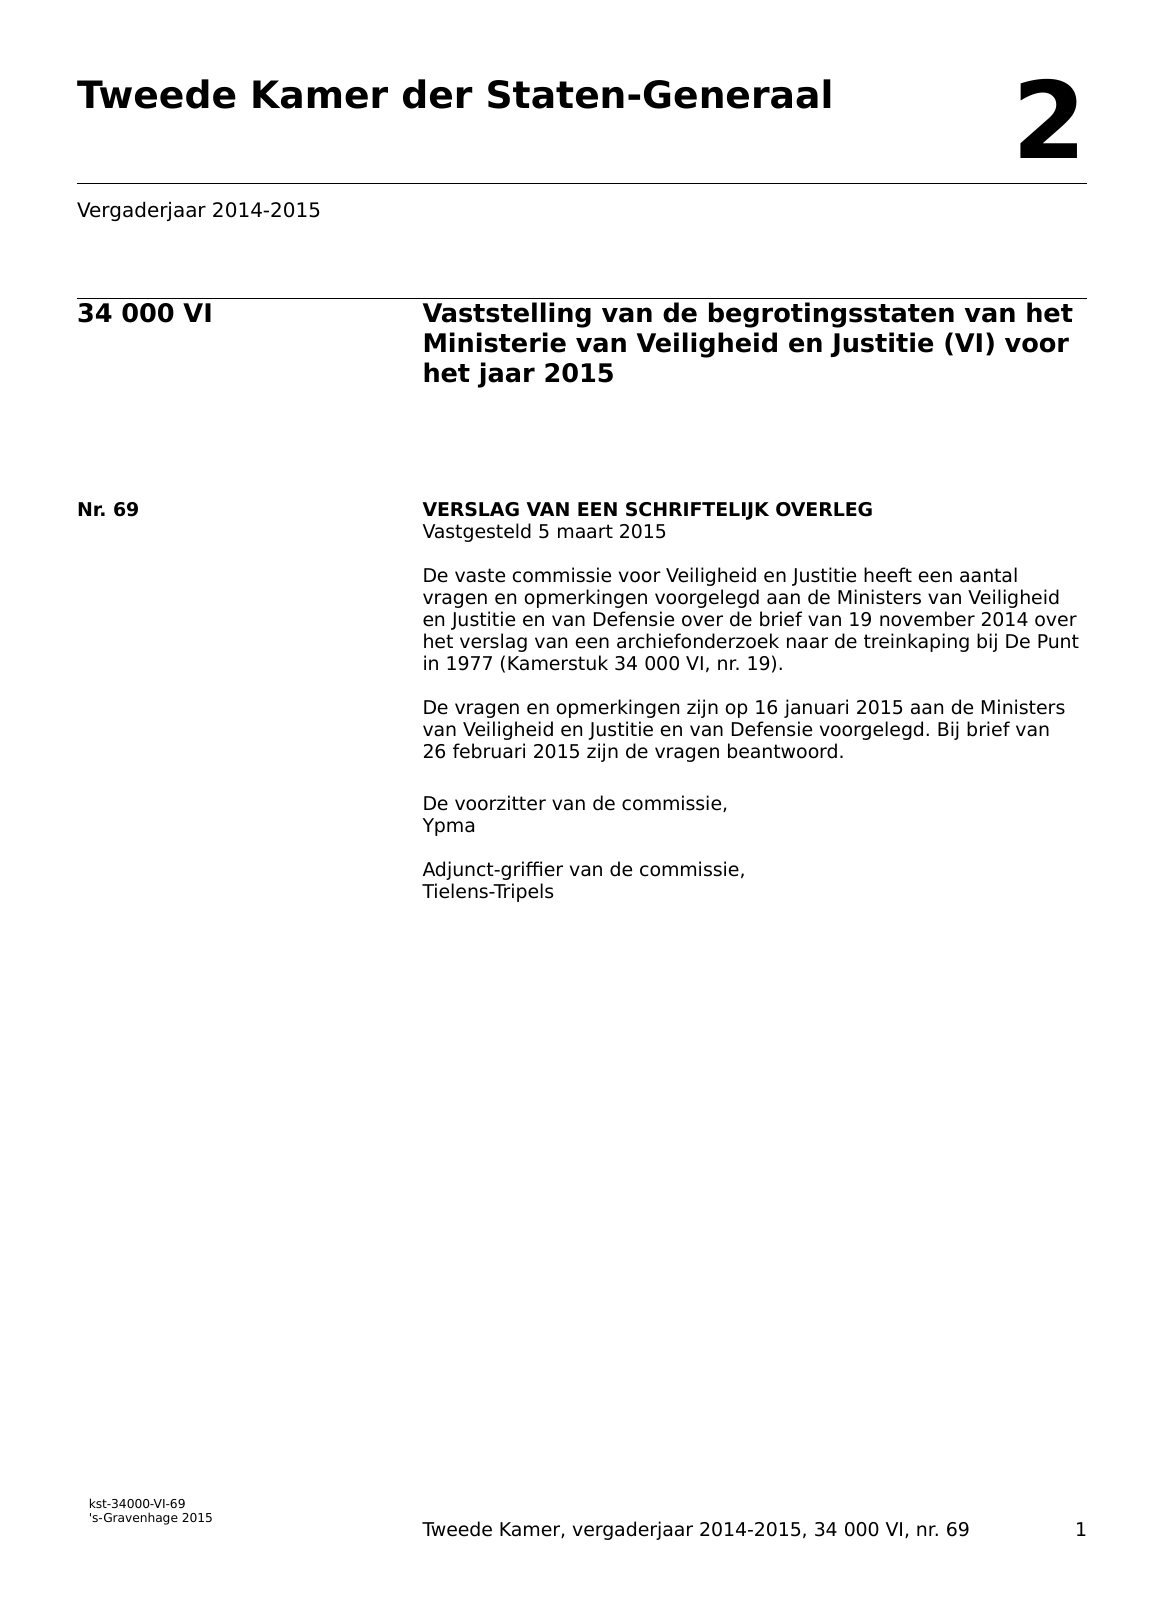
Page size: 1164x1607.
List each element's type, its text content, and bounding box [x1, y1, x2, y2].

table_cell Vergaderjaar 2014-2015 [77, 184, 1087, 298]
text 's-Gravenhage 2015 [88, 1511, 323, 1525]
text Adjunct-griffier van de commissie, Tielens-Tripels [422, 859, 1087, 903]
subtitle 34 000 VI Vaststelling van de begrotingsstaten van het Ministerie van Veiligheid en Justitie (VI) voor het jaar 2015 [77, 299, 1087, 388]
table_header 2 [886, 59, 1087, 183]
text Vastgesteld 5 maart 2015 [422, 521, 1087, 543]
text De vragen en opmerkingen zijn op 16 januari 2015 aan de Ministers van Veiligheid en Justitie en van Defensie voorgelegd. Bij brief van 26 februari 2015 zijn de vragen beantwoord. [422, 697, 1087, 763]
text kst-34000-VI-69 [88, 1497, 323, 1511]
text De vaste commissie voor Veiligheid en Justitie heeft een aantal vragen en opmerkingen voorgelegd aan de Ministers van Veiligheid en Justitie en van Defensie over de brief van 19 november 2014 over het verslag van een archiefonderzoek naar de treinkaping bij De Punt in 1977 (Kamerstuk 34 000 VI, nr. 19). [422, 565, 1087, 675]
text De voorzitter van de commissie, Ypma [422, 793, 1087, 837]
subtitle Nr. 69 VERSLAG VAN EEN SCHRIFTELIJK OVERLEG [77, 499, 1087, 521]
table_header Tweede Kamer der Staten-Generaal [77, 59, 886, 183]
